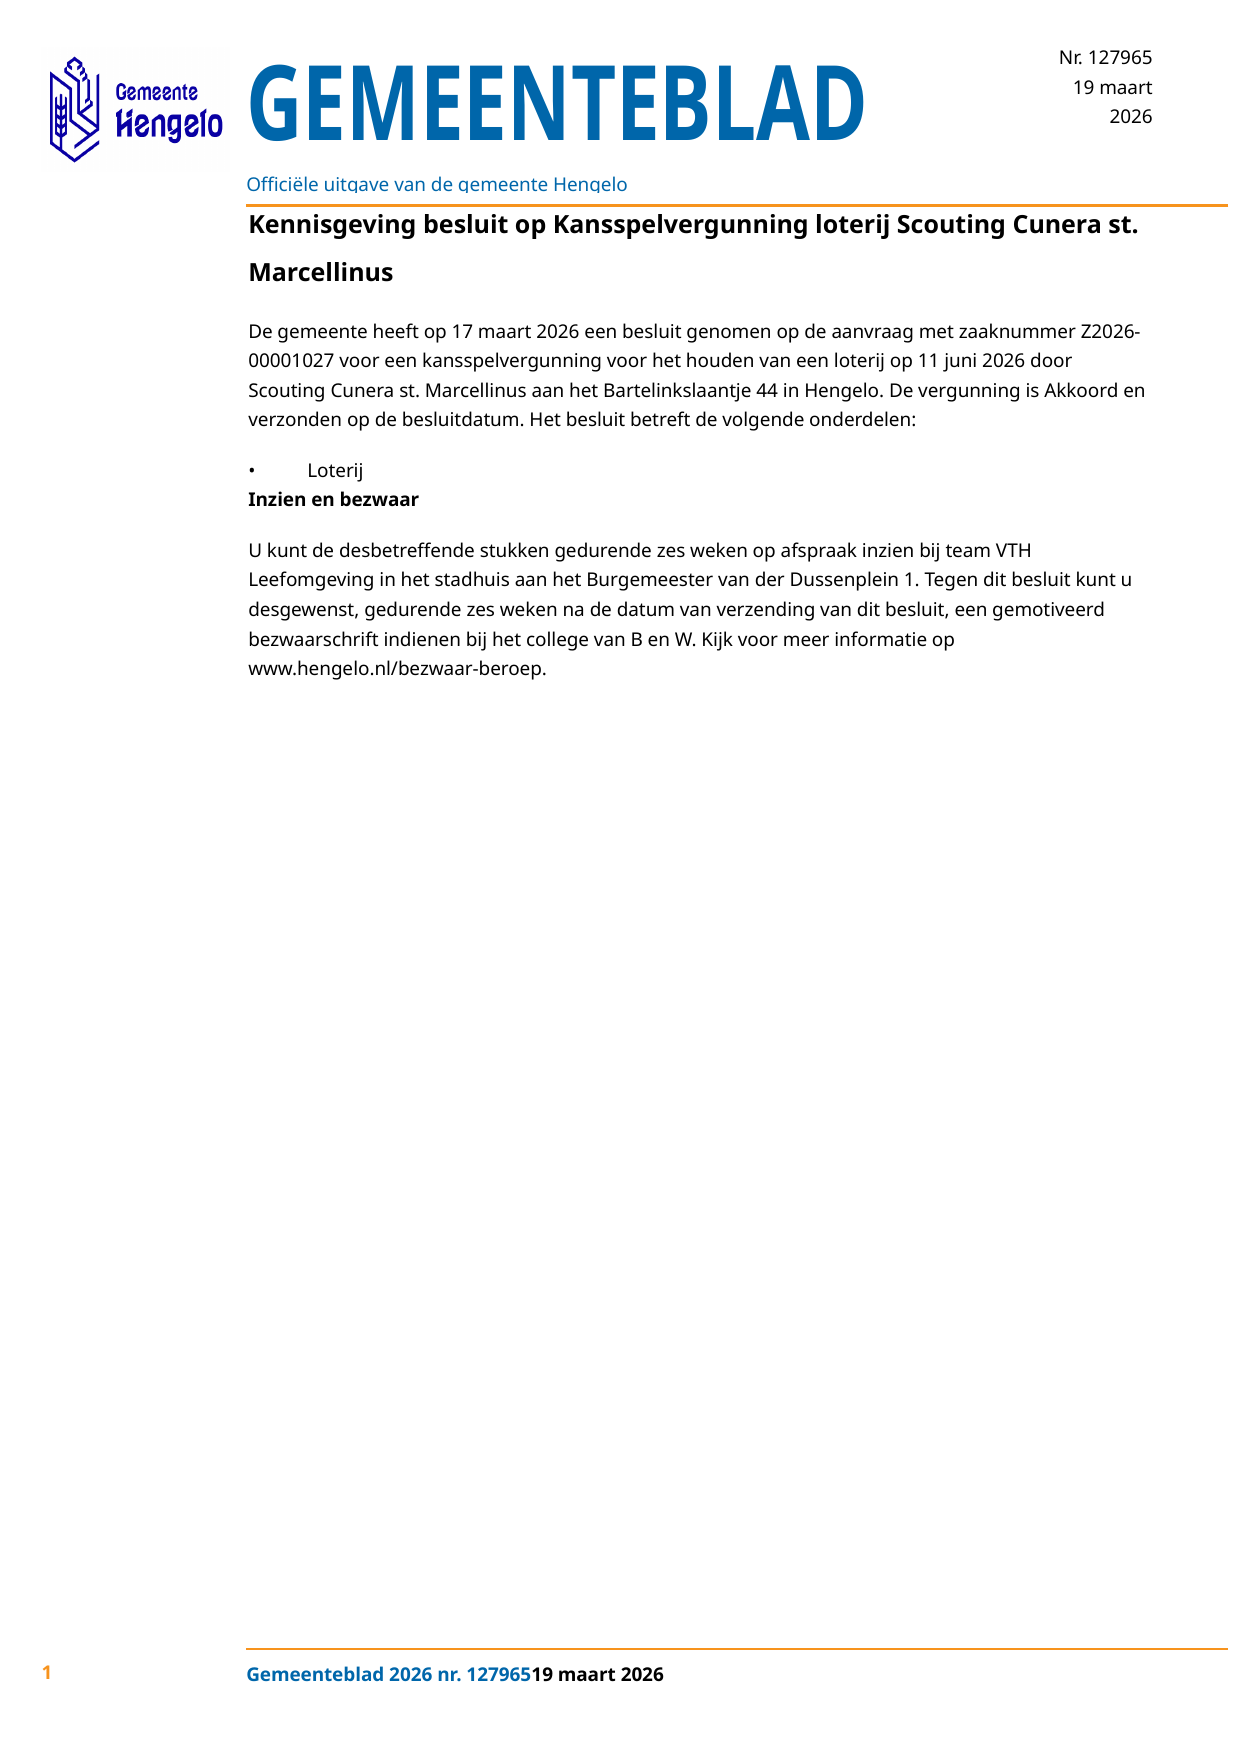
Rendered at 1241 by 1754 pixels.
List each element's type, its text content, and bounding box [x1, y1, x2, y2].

text De gemeente heeft op 17 maart 2026 een besluit genomen op de aanvraag met zaaknummer Z2026-00001027 voor een kansspelvergunning voor het houden van een loterij op 11 juni 2026 door Scouting Cunera st. Marcellinus aan het Bartelinkslaantje 44 in Hengelo. De vergunning is Akkoord en verzonden op de besluitdatum. Het besluit betreft de volgende onderdelen: [248, 318, 1152, 432]
text Kennisgeving besluit op Kansspelvergunning loterij Scouting Cunera st. Marcellinus [248, 207, 1152, 288]
picture [41, 47, 231, 172]
list Loterij [248, 457, 1152, 483]
text Inzien en bezwaar [248, 487, 1152, 512]
text U kunt de desbetreffende stukken gedurende zes weken op afspraak inzien bij team VTH Leefomgeving in het stadhuis aan het Burgemeester van der Dussenplein 1. Tegen dit besluit kunt u desgewenst, gedurende zes weken na de datum van verzending van dit besluit, een gemotiveerd bezwaarschrift indienen bij het college van B en W. Kijk voor meer informatie op www.hengelo.nl/bezwaar-beroep. [248, 537, 1152, 681]
